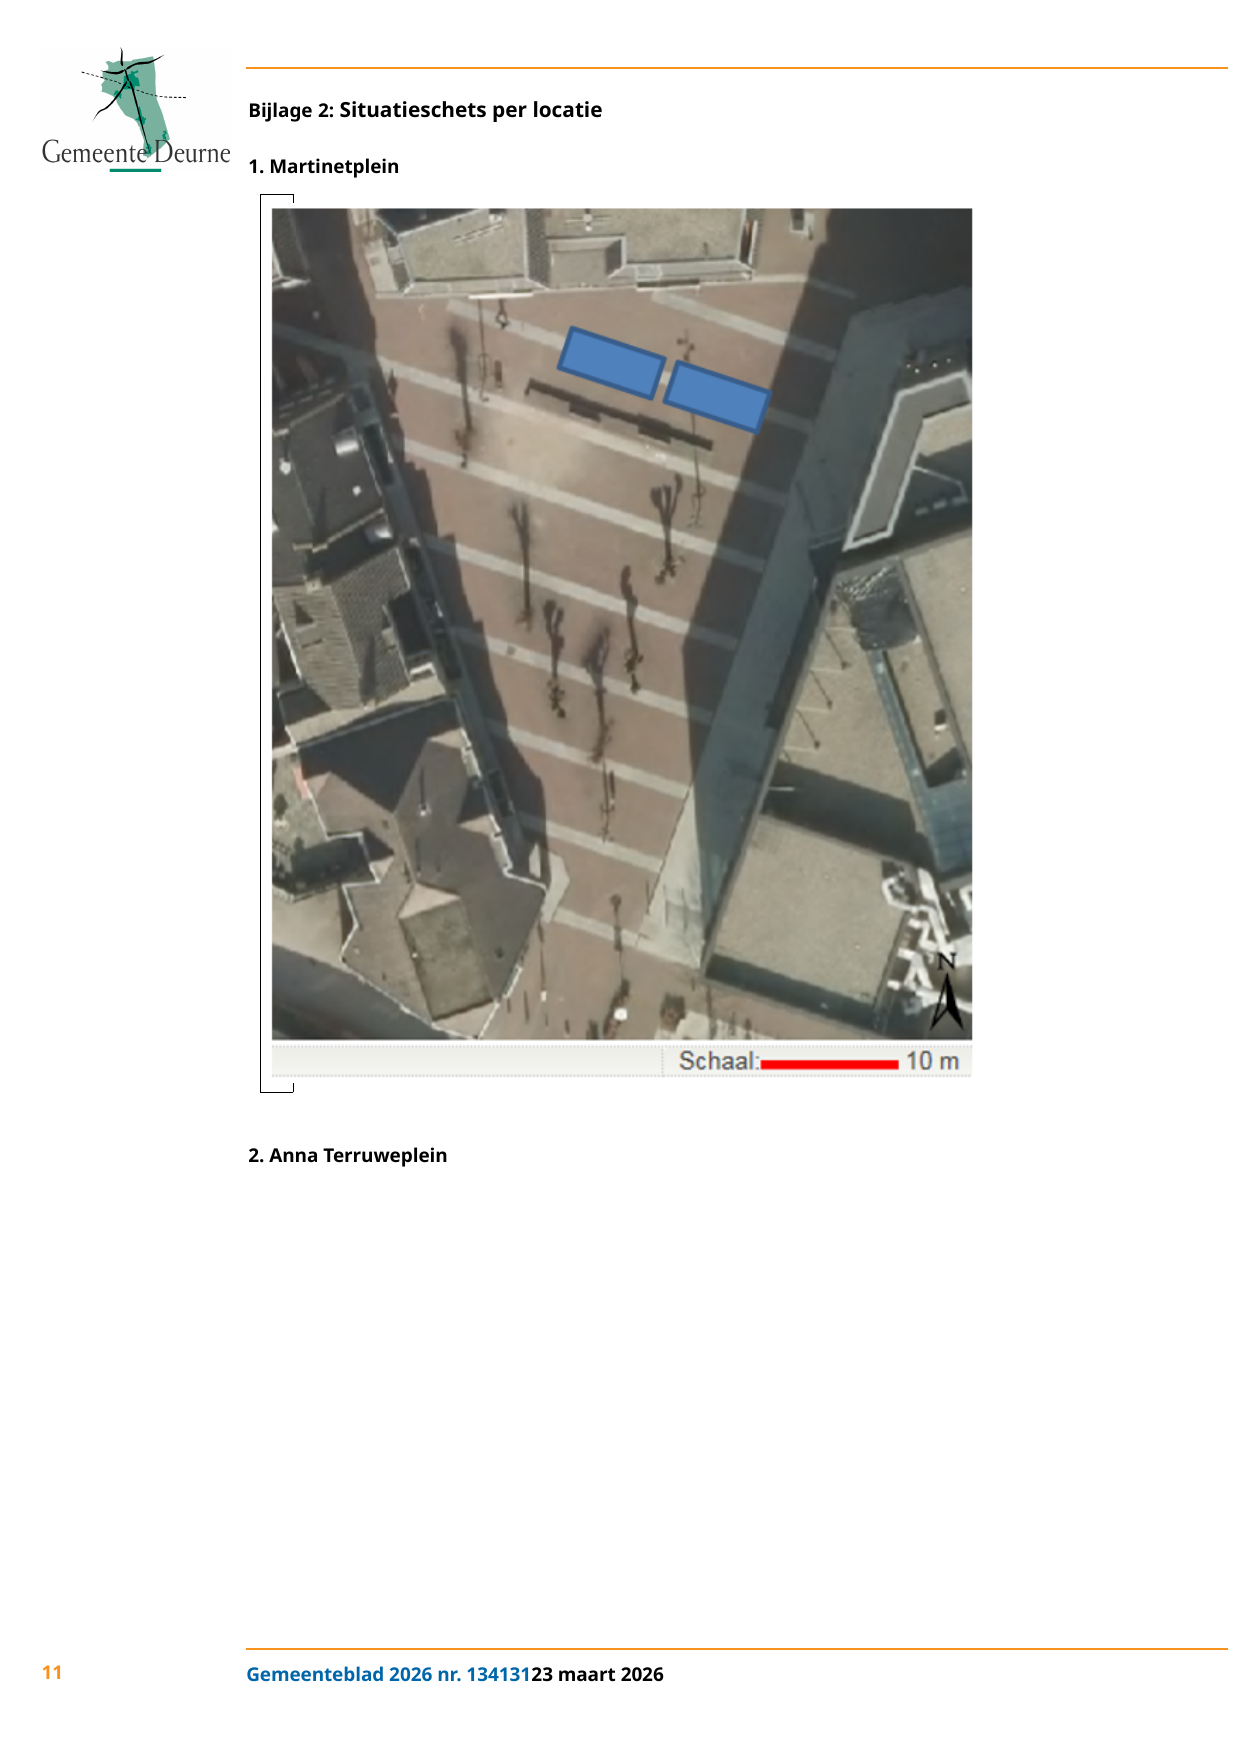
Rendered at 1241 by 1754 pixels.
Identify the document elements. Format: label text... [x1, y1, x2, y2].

text 2. Anna Terruweplein [248, 1143, 1152, 1168]
text Bijlage 2: Situatieschets per locatie [248, 95, 1152, 123]
text 1. Martinetplein [248, 153, 1152, 179]
picture [41, 47, 231, 172]
picture [268, 203, 978, 1083]
